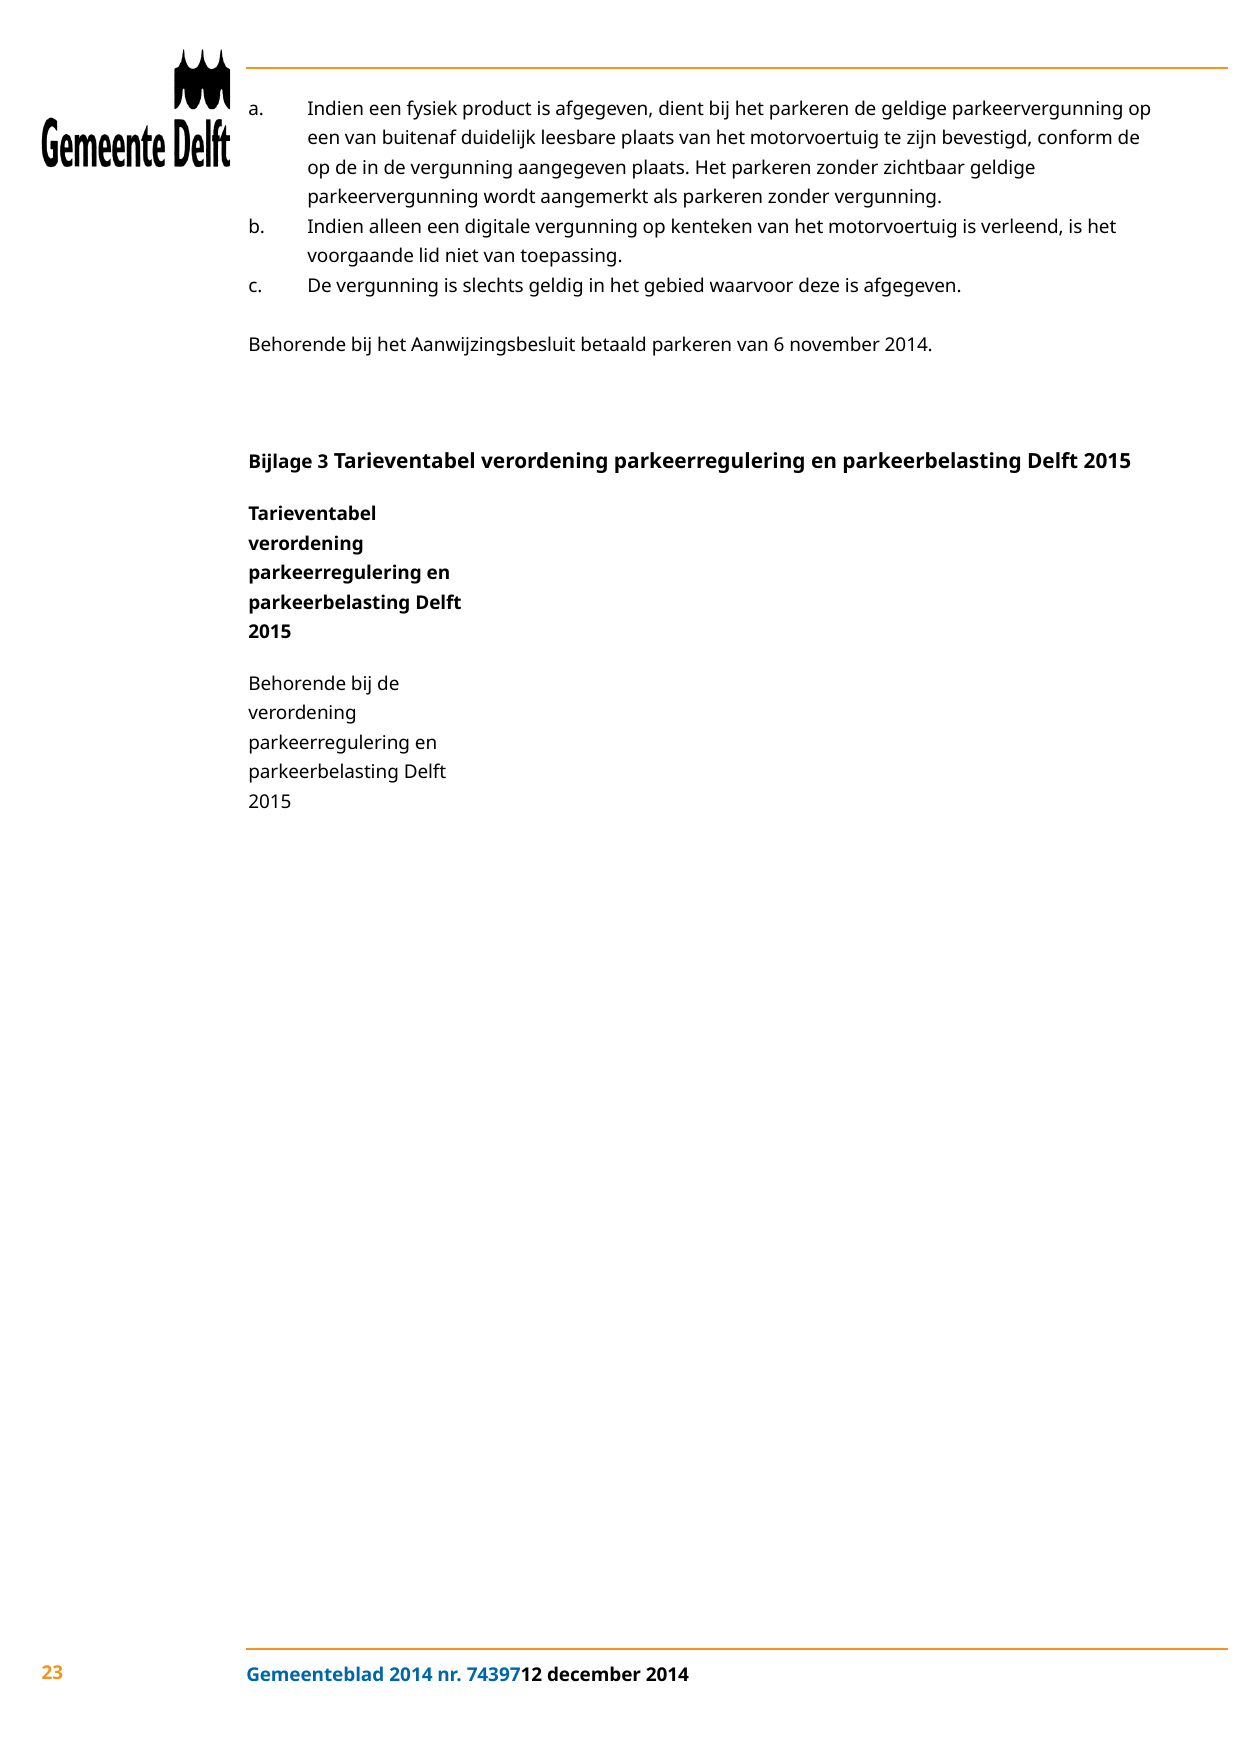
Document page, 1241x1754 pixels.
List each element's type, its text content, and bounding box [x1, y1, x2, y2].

table_header Tarieventabel verordening parkeerregulering en parkeerbelasting Delft 2015 [248, 500, 474, 644]
table_cell [248, 644, 474, 670]
list Indien een fysiek product is afgegeven, dient bij het parkeren de geldige parkeervergunning op een van buitenaf duidelijk leesbare plaats van het motorvoertuig te zijn bevestigd, conform de op de in de vergunning aangegeven plaats. Het parkeren zonder zichtbaar geldige parkeervergunning wordt aangemerkt als parkeren zonder vergunning. [248, 95, 1152, 209]
list Indien alleen een digitale vergunning op kenteken van het motorvoertuig is verleend, is het voorgaande lid niet van toepassing. [248, 213, 1152, 268]
table_cell [700, 644, 926, 670]
picture [41, 47, 231, 172]
table_cell Behorende bij de verordening parkeerregulering en parkeerbelasting Delft 2015 [248, 670, 474, 843]
text Bijlage 3 Tarieventabel verordening parkeerregulering en parkeerbelasting Delft 2015 [248, 446, 1152, 474]
text Behorende bij het Aanwijzingsbesluit betaald parkeren van 6 november 2014. [248, 331, 1152, 357]
table_cell [474, 644, 700, 670]
table_cell [926, 644, 1152, 670]
list De vergunning is slechts geldig in het gebied waarvoor deze is afgegeven. [248, 272, 1152, 298]
